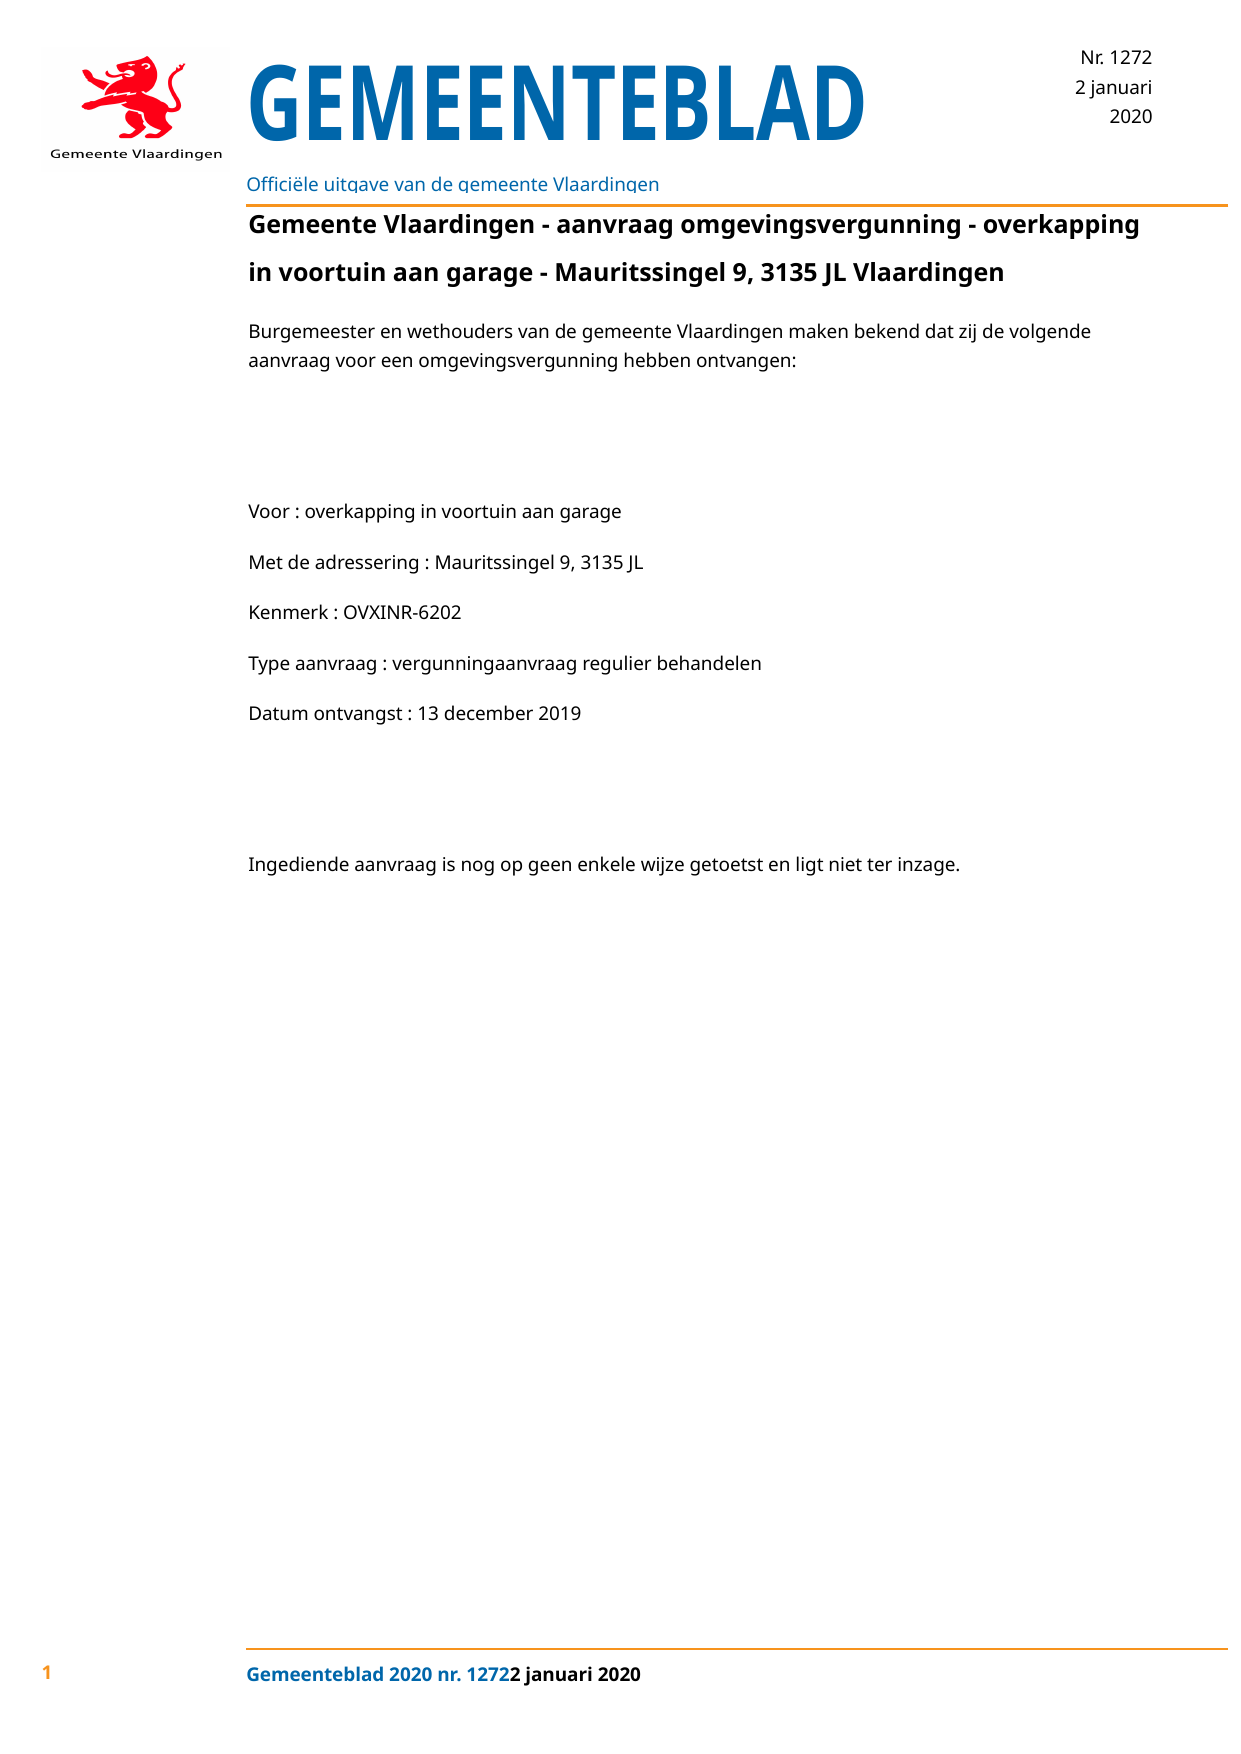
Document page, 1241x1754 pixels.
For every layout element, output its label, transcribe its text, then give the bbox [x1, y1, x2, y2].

text Burgemeester en wethouders van de gemeente Vlaardingen maken bekend dat zij de volgende aanvraag voor een omgevingsvergunning hebben ontvangen: [248, 318, 1152, 373]
text Met de adressering : Mauritssingel 9, 3135 JL [248, 549, 1152, 575]
text Voor : overkapping in voortuin aan garage [248, 499, 1152, 524]
picture [41, 47, 231, 172]
text Gemeente Vlaardingen - aanvraag omgevingsvergunning - overkapping in voortuin aan garage - Mauritssingel 9, 3135 JL Vlaardingen [248, 207, 1152, 288]
text Kenmerk : OVXINR-6202 [248, 599, 1152, 625]
text Datum ontvangst : 13 december 2019 [248, 700, 1152, 726]
text Type aanvraag : vergunningaanvraag regulier behandelen [248, 650, 1152, 676]
text Ingediende aanvraag is nog op geen enkele wijze getoetst en ligt niet ter inzage. [248, 852, 1152, 877]
